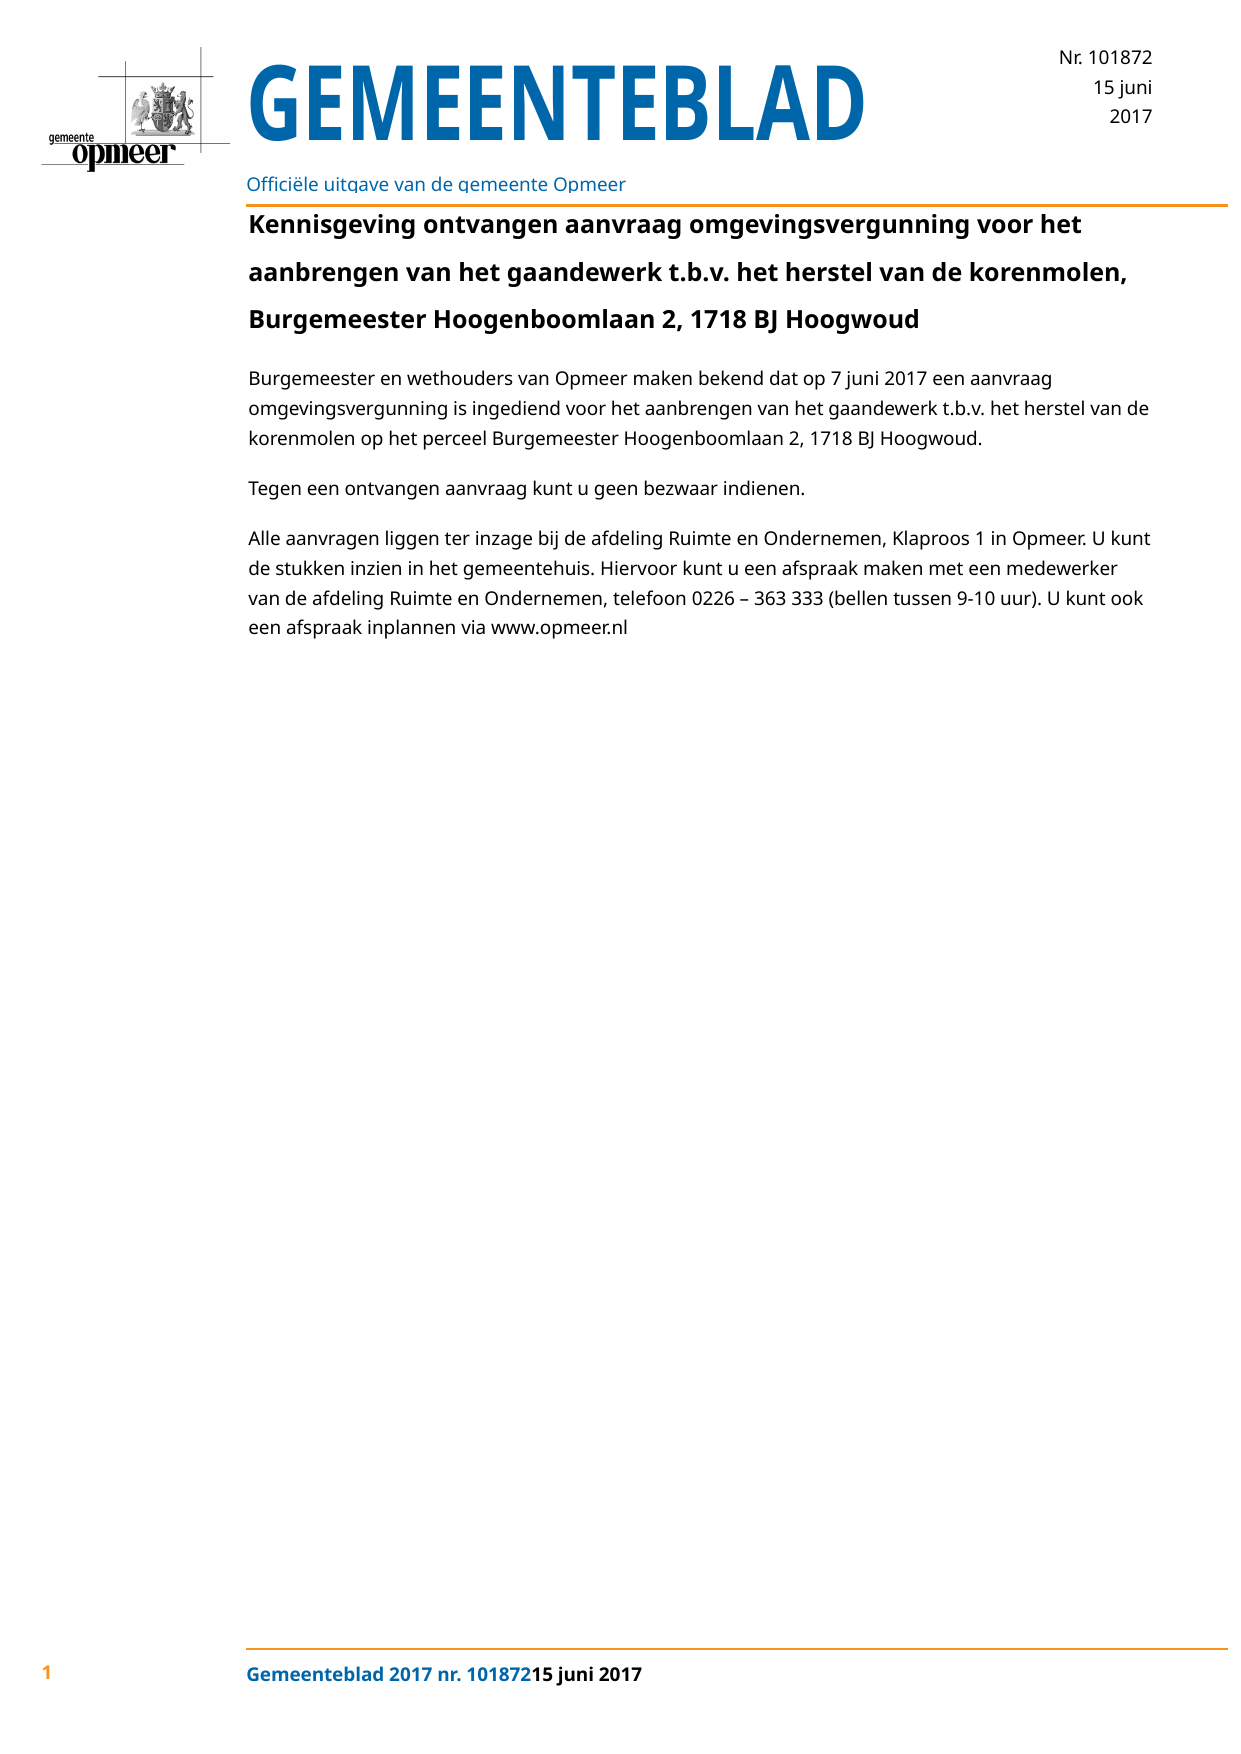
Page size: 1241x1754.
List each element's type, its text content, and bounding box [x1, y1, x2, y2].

text Tegen een ontvangen aanvraag kunt u geen bezwaar indienen. [248, 475, 1152, 501]
text Alle aanvragen liggen ter inzage bij de afdeling Ruimte en Ondernemen, Klaproos 1 in Opmeer. U kunt de stukken inzien in het gemeentehuis. Hiervoor kunt u een afspraak maken met een medewerker van de afdeling Ruimte en Ondernemen, telefoon 0226 – 363 333 (bellen tussen 9-10 uur). U kunt ook een afspraak inplannen via www.opmeer.nl [248, 526, 1152, 640]
text Burgemeester en wethouders van Opmeer maken bekend dat op 7 juni 2017 een aanvraag omgevingsvergunning is ingediend voor het aanbrengen van het gaandewerk t.b.v. het herstel van de korenmolen op het perceel Burgemeester Hoogenboomlaan 2, 1718 BJ Hoogwoud. [248, 366, 1152, 450]
picture [41, 47, 231, 172]
text Kennisgeving ontvangen aanvraag omgevingsvergunning voor het aanbrengen van het gaandewerk t.b.v. het herstel van de korenmolen, Burgemeester Hoogenboomlaan 2, 1718 BJ Hoogwoud [248, 207, 1152, 336]
